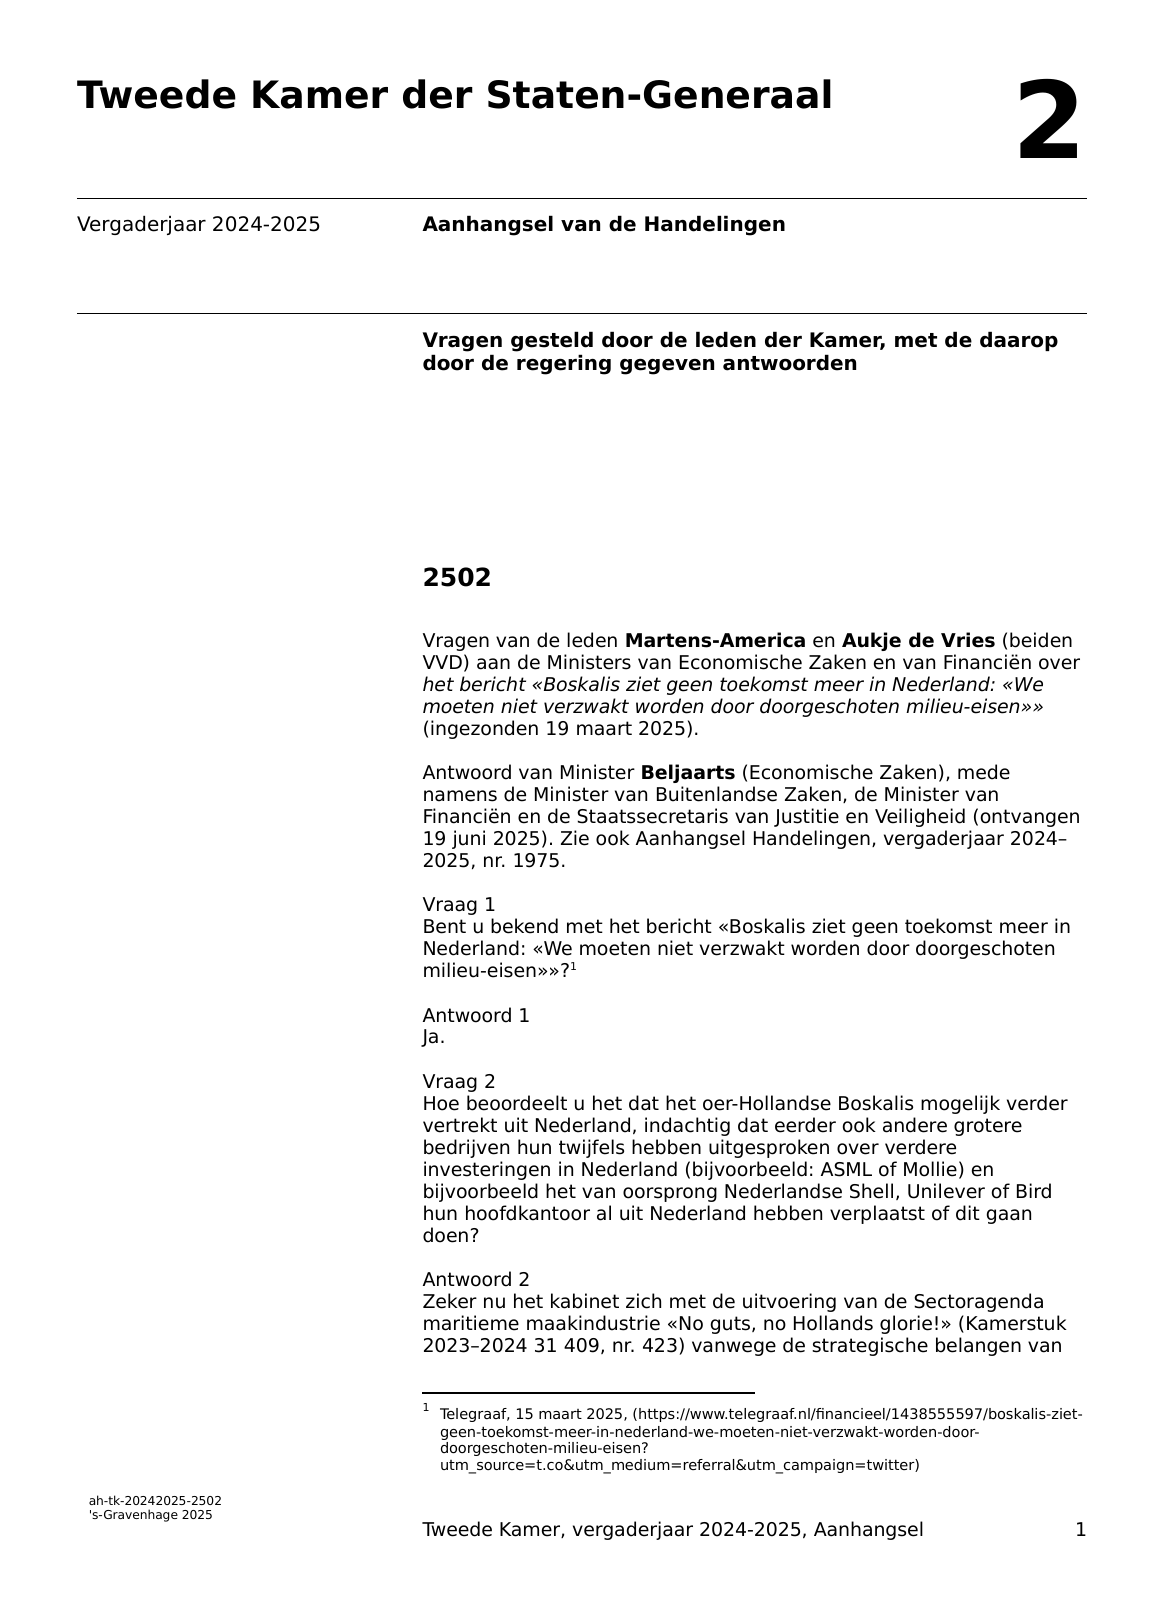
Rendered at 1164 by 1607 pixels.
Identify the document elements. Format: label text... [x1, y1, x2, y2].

text Hoe beoordeelt u het dat het oer-Hollandse Boskalis mogelijk verder vertrekt uit Nederland, indachtig dat eerder ook andere grotere bedrijven hun twijfels hebben uitgesproken over verdere investeringen in Nederland (bijvoorbeeld: ASML of Mollie) en bijvoorbeeld het van oorsprong Nederlandse Shell, Unilever of Bird hun hoofdkantoor al uit Nederland hebben verplaatst of dit gaan doen? [422, 1093, 1087, 1246]
table_cell Vergaderjaar 2024-2025 [77, 199, 422, 313]
text Bent u bekend met het bericht «Boskalis ziet geen toekomst meer in Nederland: «We moeten niet verzwakt worden door doorgeschoten milieu-eisen»»? [422, 916, 1087, 982]
text Vraag 1 [422, 894, 1087, 916]
text Antwoord 1 [422, 1004, 1087, 1026]
table_cell Vragen gesteld door de leden der Kamer, met de daarop door de regering gegeven antwoorden [422, 314, 1087, 375]
table_header 2 [886, 59, 1087, 198]
text Ja. [422, 1026, 1087, 1048]
text Antwoord van Minister Beljaarts (Economische Zaken), mede namens de Minister van Buitenlandse Zaken, de Minister van Financiën en de Staatssecretaris van Justitie en Veiligheid (ontvangen 19 juni 2025). Zie ook Aanhangsel Handelingen, vergaderjaar 2024–2025, nr. 1975. [422, 762, 1087, 872]
text Antwoord 2 [422, 1269, 1087, 1291]
text 's-Gravenhage 2025 [88, 1508, 323, 1522]
text Vragen van de leden Martens-America en Aukje de Vries (beiden VVD) aan de Ministers van Economische Zaken en van Financiën over het bericht «Boskalis ziet geen toekomst meer in Nederland: «We moeten niet verzwakt worden door doorgeschoten milieu-eisen»» (ingezonden 19 maart 2025). [422, 630, 1087, 740]
table_cell Aanhangsel van de Handelingen [422, 199, 1087, 313]
text Telegraaf, 15 maart 2025, (https://www.telegraaf.nl/financieel/1438555597/boskalis-ziet-geen-toekomst-meer-in-nederland-we-moeten-niet-verzwakt-worden-door-doorgeschoten-milieu-eisen?utm_source=t.co&utm_medium=referral&utm_campaign=twitter) [422, 1402, 1087, 1474]
text 2502 [422, 563, 1087, 592]
table_header Tweede Kamer der Staten-Generaal [77, 59, 886, 198]
table_cell [77, 314, 422, 375]
text ah-tk-20242025-2502 [88, 1494, 323, 1508]
text Zeker nu het kabinet zich met de uitvoering van de Sectoragenda maritieme maakindustrie «No guts, no Hollands glorie!» (Kamerstuk 2023–2024 31 409, nr. 423) vanwege de strategische belangen van [422, 1291, 1087, 1357]
text Vraag 2 [422, 1071, 1087, 1093]
